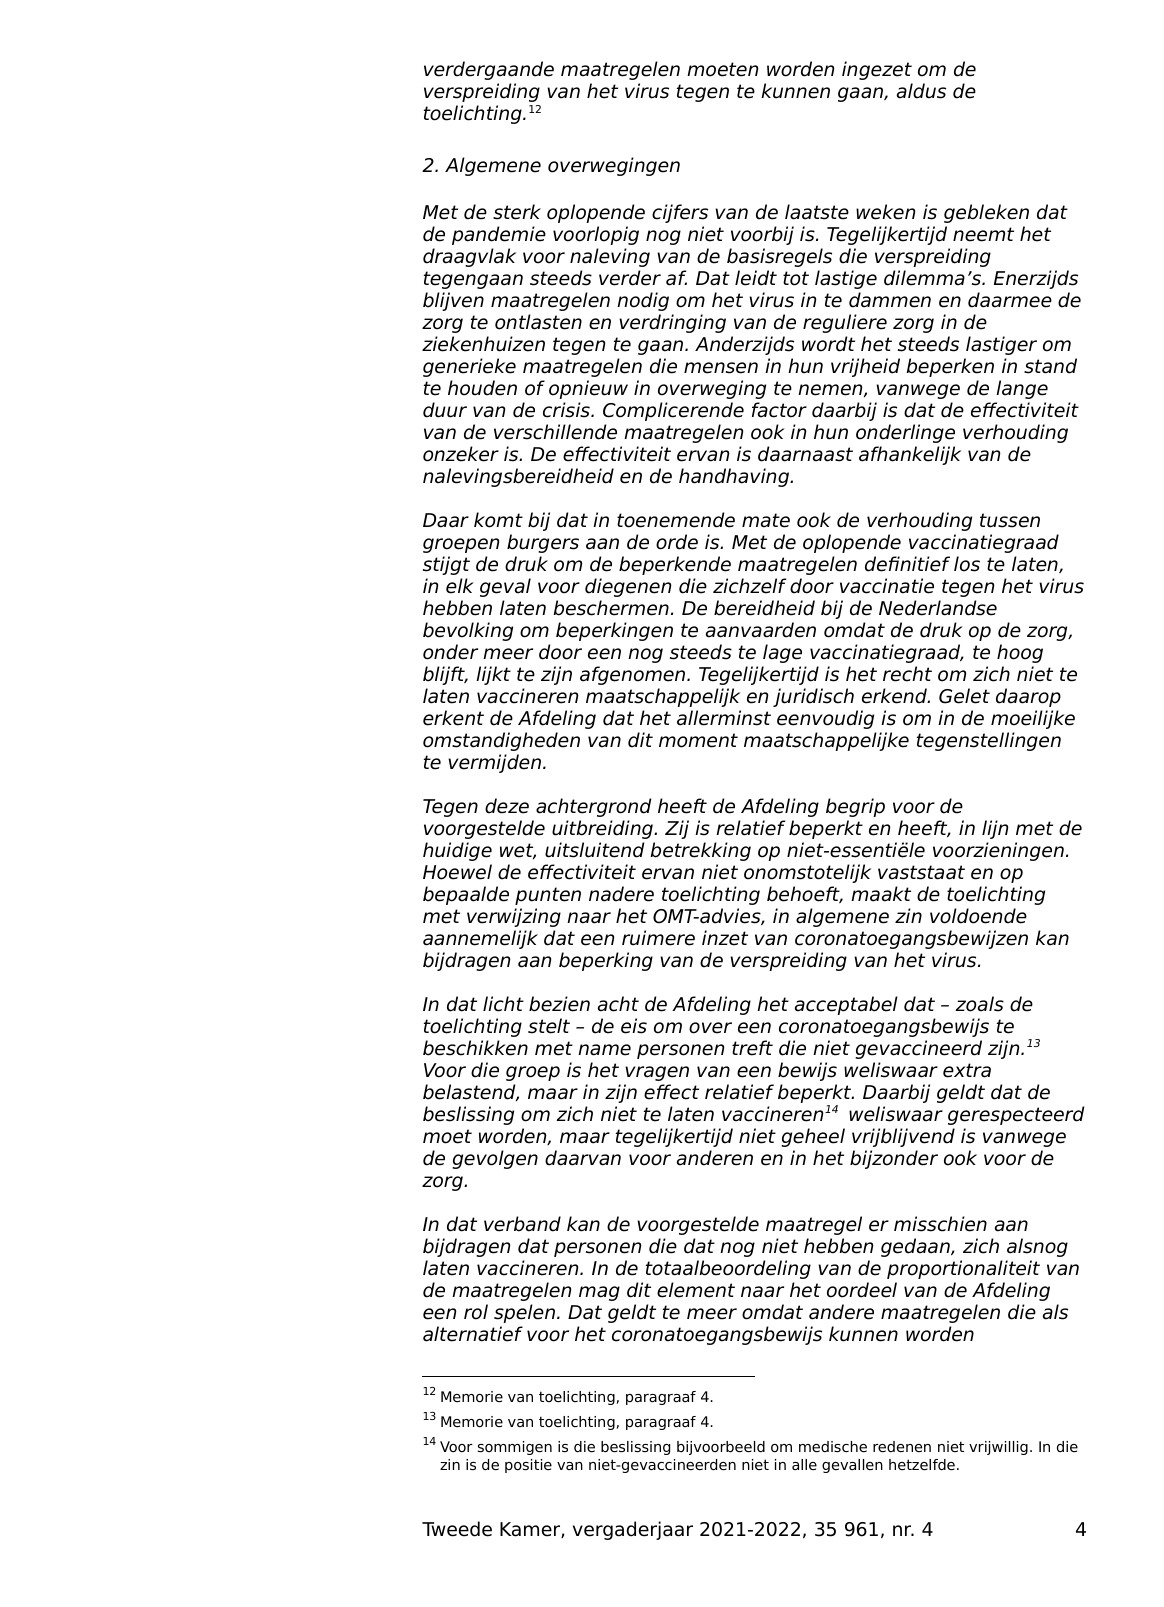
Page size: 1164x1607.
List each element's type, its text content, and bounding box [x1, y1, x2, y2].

text Met de sterk oplopende cijfers van de laatste weken is gebleken dat de pandemie voorlopig nog niet voorbij is. Tegelijkertijd neemt het draagvlak voor naleving van de basisregels die verspreiding tegengaan steeds verder af. Dat leidt tot lastige dilemma’s. Enerzijds blijven maatregelen nodig om het virus in te dammen en daarmee de zorg te ontlasten en verdringing van de reguliere zorg in de ziekenhuizen tegen te gaan. Anderzijds wordt het steeds lastiger om generieke maatregelen die mensen in hun vrijheid beperken in stand te houden of opnieuw in overweging te nemen, vanwege de lange duur van de crisis. Complicerende factor daarbij is dat de effectiviteit van de verschillende maatregelen ook in hun onderlinge verhouding onzeker is. De effectiviteit ervan is daarnaast afhankelijk van de nalevingsbereidheid en de handhaving. [422, 202, 1087, 488]
text Daar komt bij dat in toenemende mate ook de verhouding tussen groepen burgers aan de orde is. Met de oplopende vaccinatiegraad stijgt de druk om de beperkende maatregelen definitief los te laten, in elk geval voor diegenen die zichzelf door vaccinatie tegen het virus hebben laten beschermen. De bereidheid bij de Nederlandse bevolking om beperkingen te aanvaarden omdat de druk op de zorg, onder meer door een nog steeds te lage vaccinatiegraad, te hoog blijft, lijkt te zijn afgenomen. Tegelijkertijd is het recht om zich niet te laten vaccineren maatschappelijk en juridisch erkend. Gelet daarop erkent de Afdeling dat het allerminst eenvoudig is om in de moeilijke omstandigheden van dit moment maatschappelijke tegenstellingen te vermijden. [422, 510, 1087, 774]
text Tegen deze achtergrond heeft de Afdeling begrip voor de voorgestelde uitbreiding. Zij is relatief beperkt en heeft, in lijn met de huidige wet, uitsluitend betrekking op niet-essentiële voorzieningen. Hoewel de effectiviteit ervan niet onomstotelijk vaststaat en op bepaalde punten nadere toelichting behoeft, maakt de toelichting met verwijzing naar het OMT-advies, in algemene zin voldoende aannemelijk dat een ruimere inzet van coronatoegangsbewijzen kan bijdragen aan beperking van de verspreiding van het virus. [422, 796, 1087, 972]
text Voor sommigen is die beslissing bijvoorbeeld om medische redenen niet vrijwillig. In die zin is de positie van niet-gevaccineerden niet in alle gevallen hetzelfde. [422, 1435, 1087, 1474]
text In dat verband kan de voorgestelde maatregel er misschien aan bijdragen dat personen die dat nog niet hebben gedaan, zich alsnog laten vaccineren. In de totaalbeoordeling van de proportionaliteit van de maatregelen mag dit element naar het oordeel van de Afdeling een rol spelen. Dat geldt te meer omdat andere maatregelen die als alternatief voor het coronatoegangsbewijs kunnen worden [422, 1214, 1087, 1346]
text Memorie van toelichting, paragraaf 4. [422, 1385, 1087, 1407]
subtitle 2. Algemene overwegingen [422, 155, 1087, 177]
text In dat licht bezien acht de Afdeling het acceptabel dat – zoals de toelichting stelt – de eis om over een coronatoegangsbewijs te beschikken met name personen treft die niet gevaccineerd zijn. Voor die groep is het vragen van een bewijs weliswaar extra belastend, maar in zijn effect relatief beperkt. Daarbij geldt dat de beslissing om zich niet te laten vaccineren weliswaar gerespecteerd moet worden, maar tegelijkertijd niet geheel vrijblijvend is vanwege de gevolgen daarvan voor anderen en in het bijzonder ook voor de zorg. [422, 994, 1087, 1192]
text verdergaande maatregelen moeten worden ingezet om de verspreiding van het virus tegen te kunnen gaan, aldus de toelichting. [422, 59, 1087, 125]
text Memorie van toelichting, paragraaf 4. [422, 1410, 1087, 1432]
